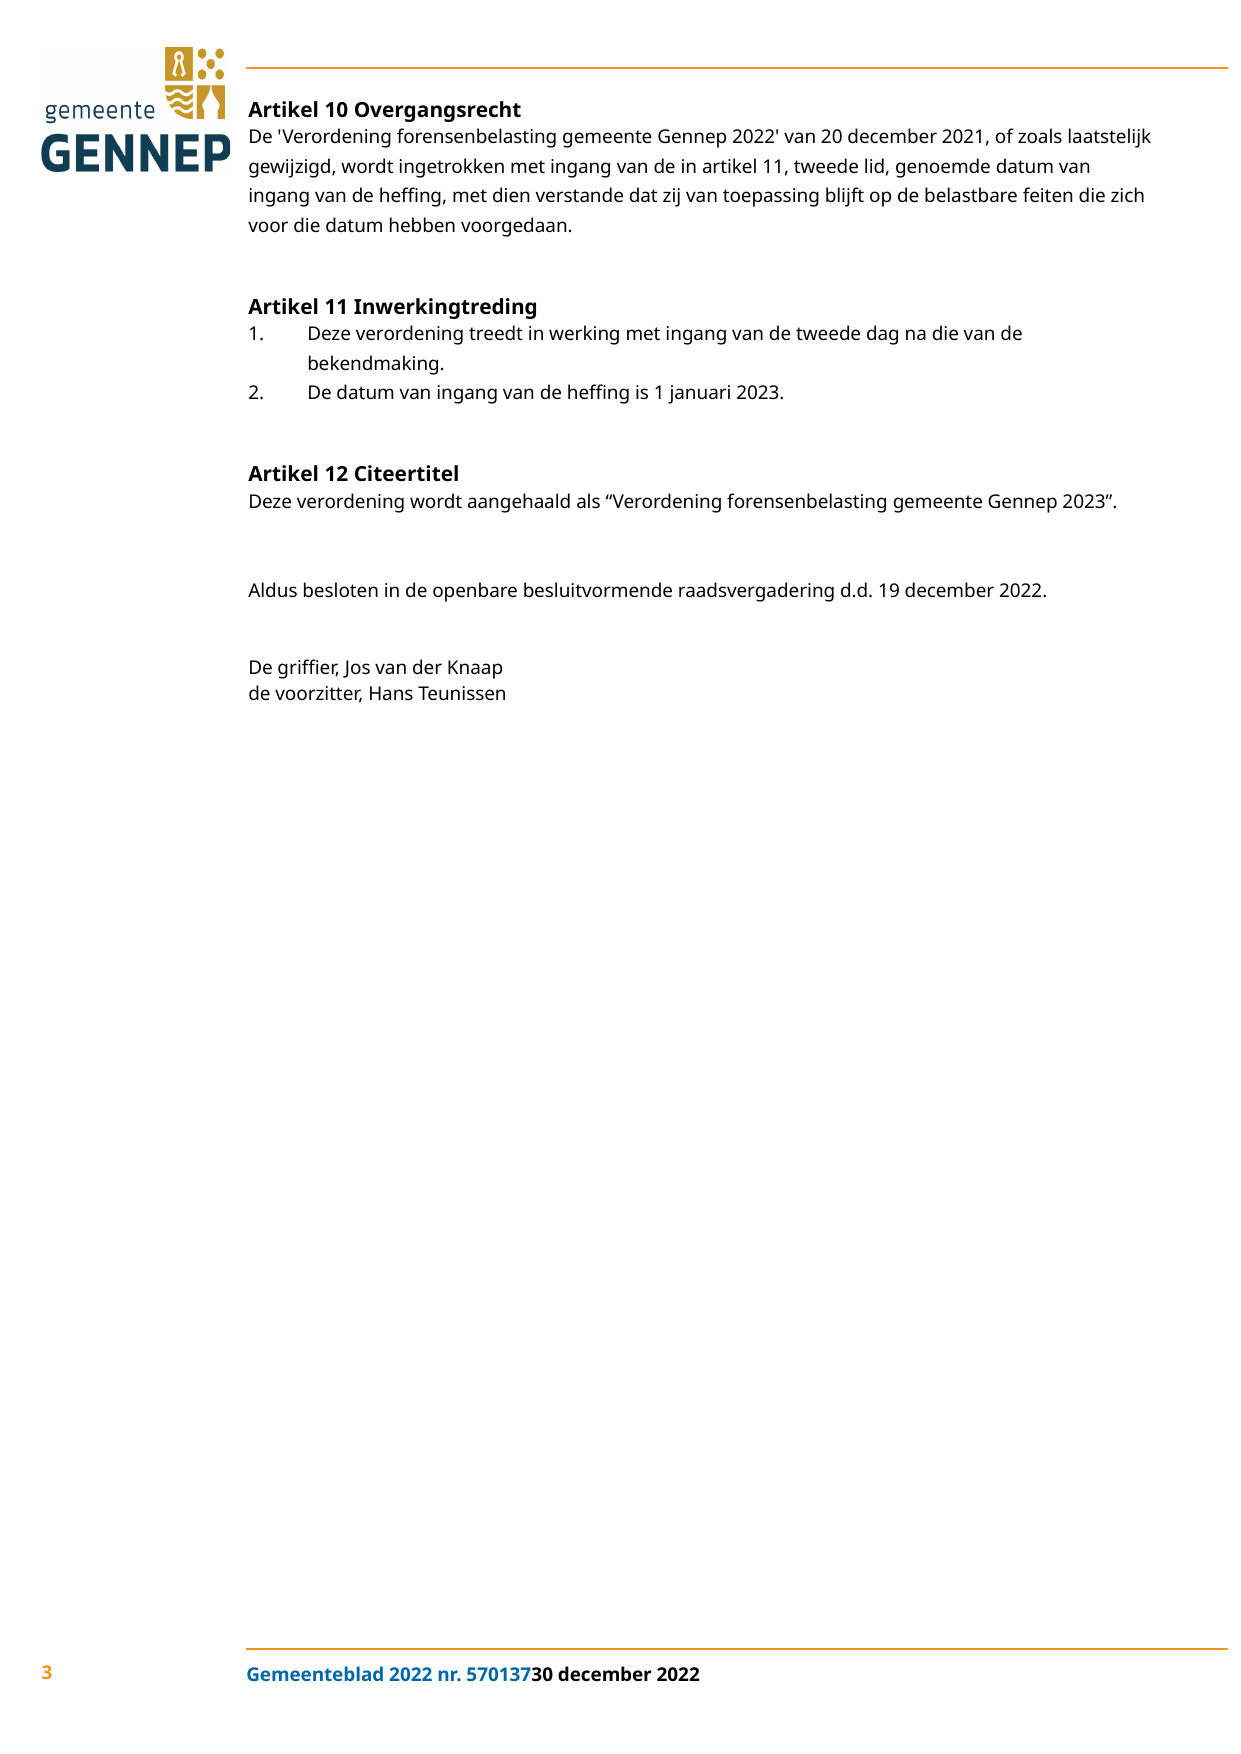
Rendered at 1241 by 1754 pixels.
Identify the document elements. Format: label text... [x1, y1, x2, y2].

text Artikel 11 Inwerkingtreding [248, 292, 1152, 320]
text Artikel 10 Overgangsrecht [248, 95, 1152, 123]
text Artikel 12 Citeertitel [248, 459, 1152, 488]
text de voorzitter, Hans Teunissen [248, 680, 1152, 705]
text De 'Verordening forensenbelasting gemeente Gennep 2022' van 20 december 2021, of zoals laatstelijk gewijzigd, wordt ingetrokken met ingang van de in artikel 11, tweede lid, genoemde datum van ingang van de heffing, met dien verstande dat zij van toepassing blijft op de belastbare feiten die zich voor die datum hebben voorgedaan. [248, 123, 1152, 238]
text Deze verordening wordt aangehaald als “Verordening forensenbelasting gemeente Gennep 2023”. [248, 488, 1152, 514]
list De datum van ingang van de heffing is 1 januari 2023. [248, 379, 1152, 405]
list Deze verordening treedt in werking met ingang van de tweede dag na die van de bekendmaking. [248, 320, 1152, 376]
text De griffier, Jos van der Knaap [248, 654, 1152, 680]
text Aldus besloten in de openbare besluitvormende raadsvergadering d.d. 19 december 2022. [248, 577, 1152, 602]
picture [41, 47, 231, 172]
